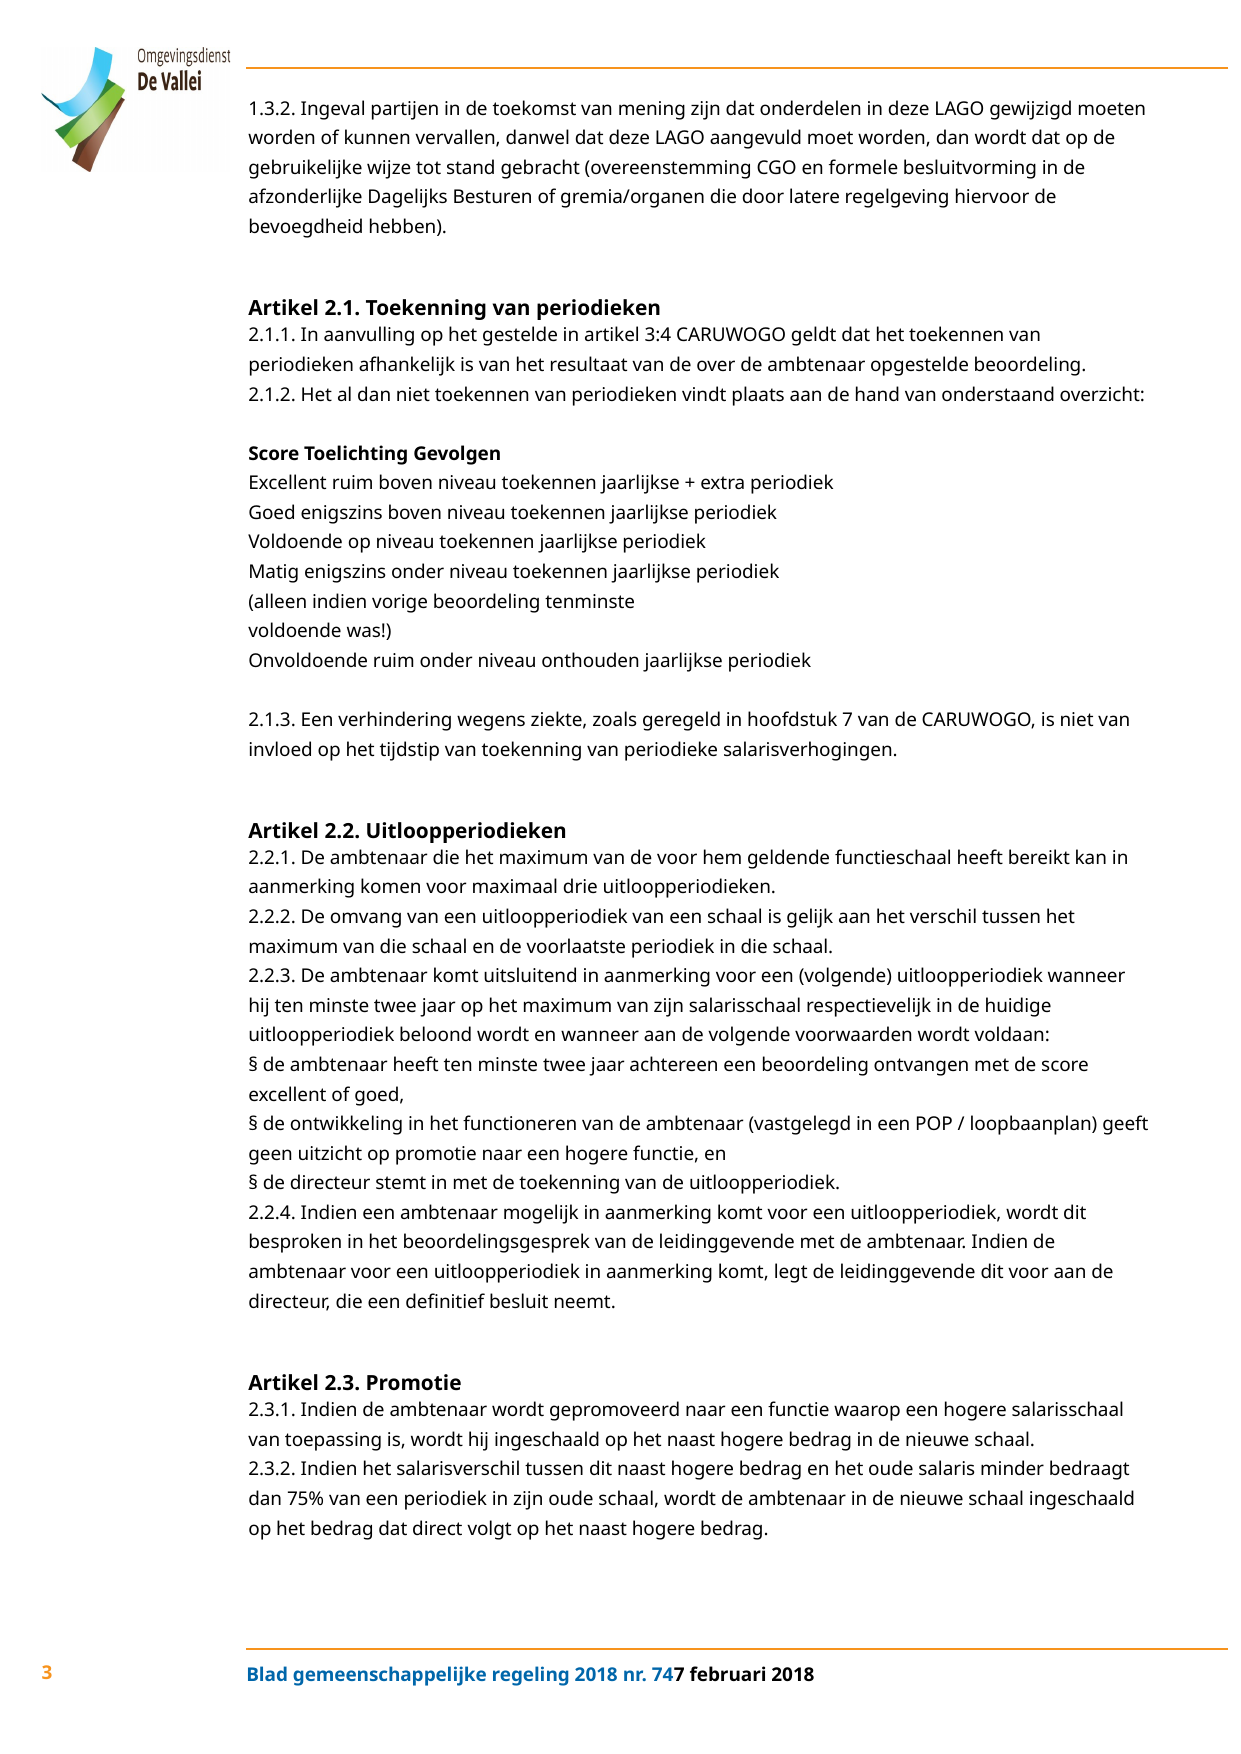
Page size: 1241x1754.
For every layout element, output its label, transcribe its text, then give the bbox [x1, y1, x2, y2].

picture [41, 47, 231, 172]
text 2.1.2. Het al dan niet toekennen van periodieken vindt plaats aan de hand van onderstaand overzicht: [248, 381, 1152, 406]
text § de directeur stemt in met de toekenning van de uitloopperiodiek. [248, 1169, 1152, 1195]
text Excellent ruim boven niveau toekennen jaarlijkse + extra periodiek [248, 469, 1152, 495]
text 2.1.1. In aanvulling op het gestelde in artikel 3:4 CARUWOGO geldt dat het toekennen van periodieken afhankelijk is van het resultaat van de over de ambtenaar opgestelde beoordeling. [248, 322, 1152, 377]
text 2.2.4. Indien een ambtenaar mogelijk in aanmerking komt voor een uitloopperiodiek, wordt dit besproken in het beoordelingsgesprek van de leidinggevende met de ambtenaar. Indien de ambtenaar voor een uitloopperiodiek in aanmerking komt, legt de leidinggevende dit voor aan de directeur, die een definitief besluit neemt. [248, 1199, 1152, 1314]
text Score Toelichting Gevolgen [248, 440, 1152, 466]
text 2.2.2. De omvang van een uitloopperiodiek van een schaal is gelijk aan het verschil tussen het maximum van die schaal en de voorlaatste periodiek in die schaal. [248, 903, 1152, 959]
text 2.2.3. De ambtenaar komt uitsluitend in aanmerking voor een (volgende) uitloopperiodiek wanneer hij ten minste twee jaar op het maximum van zijn salarisschaal respectievelijk in de huidige uitloopperiodiek beloond wordt en wanneer aan de volgende voorwaarden wordt voldaan: [248, 962, 1152, 1047]
text 1.3.2. Ingeval partijen in de toekomst van mening zijn dat onderdelen in deze LAGO gewijzigd moeten worden of kunnen vervallen, danwel dat deze LAGO aangevuld moet worden, dan wordt dat op de gebruikelijke wijze tot stand gebracht (overeenstemming CGO en formele besluitvorming in de afzonderlijke Dagelijks Besturen of gremia/organen die door latere regelgeving hiervoor de bevoegdheid hebben). [248, 95, 1152, 239]
text Goed enigszins boven niveau toekennen jaarlijkse periodiek [248, 499, 1152, 525]
text Matig enigszins onder niveau toekennen jaarlijkse periodiek [248, 558, 1152, 584]
text § de ambtenaar heeft ten minste twee jaar achtereen een beoordeling ontvangen met de score excellent of goed, [248, 1051, 1152, 1107]
text Onvoldoende ruim onder niveau onthouden jaarlijkse periodiek [248, 647, 1152, 673]
text (alleen indien vorige beoordeling tenminste [248, 588, 1152, 613]
text 2.3.2. Indien het salarisverschil tussen dit naast hogere bedrag en het oude salaris minder bedraagt dan 75% van een periodiek in zijn oude schaal, wordt de ambtenaar in de nieuwe schaal ingeschaald op het bedrag dat direct volgt op het naast hogere bedrag. [248, 1456, 1152, 1540]
text 2.1.3. Een verhindering wegens ziekte, zoals geregeld in hoofdstuk 7 van de CARUWOGO, is niet van invloed op het tijdstip van toekenning van periodieke salarisverhogingen. [248, 706, 1152, 761]
text Artikel 2.1. Toekenning van periodieken [248, 293, 1152, 322]
text Artikel 2.2. Uitloopperiodieken [248, 816, 1152, 844]
text 2.2.1. De ambtenaar die het maximum van de voor hem geldende functieschaal heeft bereikt kan in aanmerking komen voor maximaal drie uitloopperiodieken. [248, 844, 1152, 899]
text Voldoende op niveau toekennen jaarlijkse periodiek [248, 529, 1152, 554]
text 2.3.1. Indien de ambtenaar wordt gepromoveerd naar een functie waarop een hogere salarisschaal van toepassing is, wordt hij ingeschaald op het naast hogere bedrag in de nieuwe schaal. [248, 1396, 1152, 1452]
text Artikel 2.3. Promotie [248, 1368, 1152, 1396]
text § de ontwikkeling in het functioneren van de ambtenaar (vastgelegd in een POP / loopbaanplan) geeft geen uitzicht op promotie naar een hogere functie, en [248, 1110, 1152, 1166]
text voldoende was!) [248, 617, 1152, 643]
